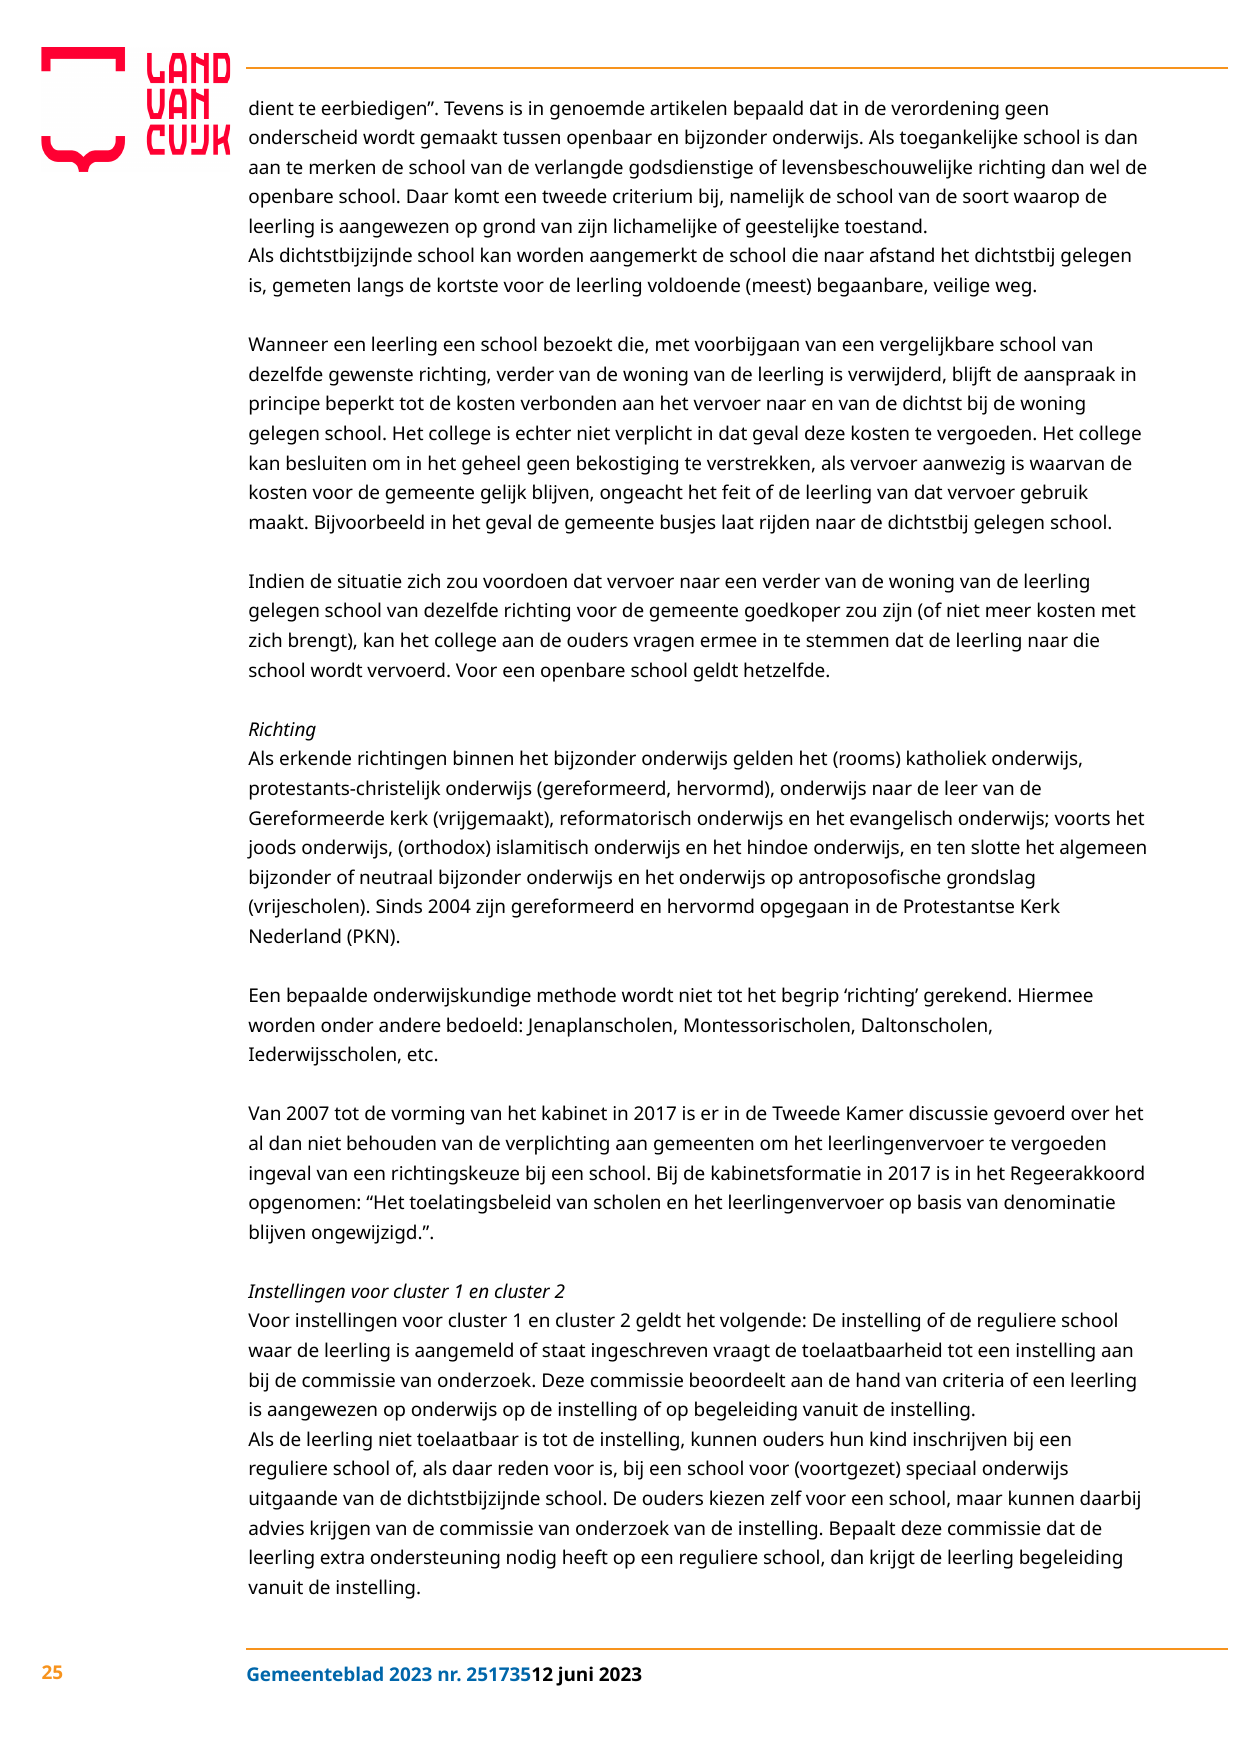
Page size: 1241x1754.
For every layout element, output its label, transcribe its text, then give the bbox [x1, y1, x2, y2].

text Als erkende richtingen binnen het bijzonder onderwijs gelden het (rooms) katholiek onderwijs, protestants-christelijk onderwijs (gereformeerd, hervormd), onderwijs naar de leer van de Gereformeerde kerk (vrijgemaakt), reformatorisch onderwijs en het evangelisch onderwijs; voorts het joods onderwijs, (orthodox) islamitisch onderwijs en het hindoe onderwijs, en ten slotte het algemeen bijzonder of neutraal bijzonder onderwijs en het onderwijs op antroposofische grondslag (vrijescholen). Sinds 2004 zijn gereformeerd en hervormd opgegaan in de Protestantse Kerk Nederland (PKN). [248, 746, 1152, 949]
text Instellingen voor cluster 1 en cluster 2 [248, 1278, 1152, 1304]
text Van 2007 tot de vorming van het kabinet in 2017 is er in de Tweede Kamer discussie gevoerd over het al dan niet behouden van de verplichting aan gemeenten om het leerlingenvervoer te vergoeden ingeval van een richtingskeuze bij een school. Bij de kabinetsformatie in 2017 is in het Regeerakkoord opgenomen: “Het toelatingsbeleid van scholen en het leerlingenvervoer op basis van denominatie blijven ongewijzigd.”. [248, 1101, 1152, 1245]
text Indien de situatie zich zou voordoen dat vervoer naar een verder van de woning van de leerling gelegen school van dezelfde richting voor de gemeente goedkoper zou zijn (of niet meer kosten met zich brengt), kan het college aan de ouders vragen ermee in te stemmen dat de leerling naar die school wordt vervoerd. Voor een openbare school geldt hetzelfde. [248, 568, 1152, 683]
text Voor instellingen voor cluster 1 en cluster 2 geldt het volgende: De instelling of de reguliere school waar de leerling is aangemeld of staat ingeschreven vraagt de toelaatbaarheid tot een instelling aan bij de commissie van onderzoek. Deze commissie beoordeelt aan de hand van criteria of een leerling is aangewezen op onderwijs op de instelling of op begeleiding vanuit de instelling. [248, 1308, 1152, 1422]
text Een bepaalde onderwijskundige methode wordt niet tot het begrip ‘richting’ gerekend. Hiermee worden onder andere bedoeld: Jenaplanscholen, Montessorischolen, Daltonscholen, Iederwijsscholen, etc. [248, 982, 1152, 1067]
text Wanneer een leerling een school bezoekt die, met voorbijgaan van een vergelijkbare school van dezelfde gewenste richting, verder van de woning van de leerling is verwijderd, blijft de aanspraak in principe beperkt tot de kosten verbonden aan het vervoer naar en van de dichtst bij de woning gelegen school. Het college is echter niet verplicht in dat geval deze kosten te vergoeden. Het college kan besluiten om in het geheel geen bekostiging te verstrekken, als vervoer aanwezig is waarvan de kosten voor de gemeente gelijk blijven, ongeacht het feit of de leerling van dat vervoer gebruik maakt. Bijvoorbeeld in het geval de gemeente busjes laat rijden naar de dichtstbij gelegen school. [248, 331, 1152, 535]
text Als dichtstbijzijnde school kan worden aangemerkt de school die naar afstand het dichtstbij gelegen is, gemeten langs de kortste voor de leerling voldoende (meest) begaanbare, veilige weg. [248, 243, 1152, 298]
text Als de leerling niet toelaatbaar is tot de instelling, kunnen ouders hun kind inschrijven bij een reguliere school of, als daar reden voor is, bij een school voor (voortgezet) speciaal onderwijs uitgaande van de dichtstbijzijnde school. De ouders kiezen zelf voor een school, maar kunnen daarbij advies krijgen van de commissie van onderzoek van de instelling. Bepaalt deze commissie dat de leerling extra ondersteuning nodig heeft op een reguliere school, dan krijgt de leerling begeleiding vanuit de instelling. [248, 1426, 1152, 1600]
text dient te eerbiedigen”. Tevens is in genoemde artikelen bepaald dat in de verordening geen onderscheid wordt gemaakt tussen openbaar en bijzonder onderwijs. Als toegankelijke school is dan aan te merken de school van de verlangde godsdienstige of levensbeschouwelijke richting dan wel de openbare school. Daar komt een tweede criterium bij, namelijk de school van de soort waarop de leerling is aangewezen op grond van zijn lichamelijke of geestelijke toestand. [248, 95, 1152, 239]
picture [41, 47, 231, 172]
text Richting [248, 716, 1152, 742]
